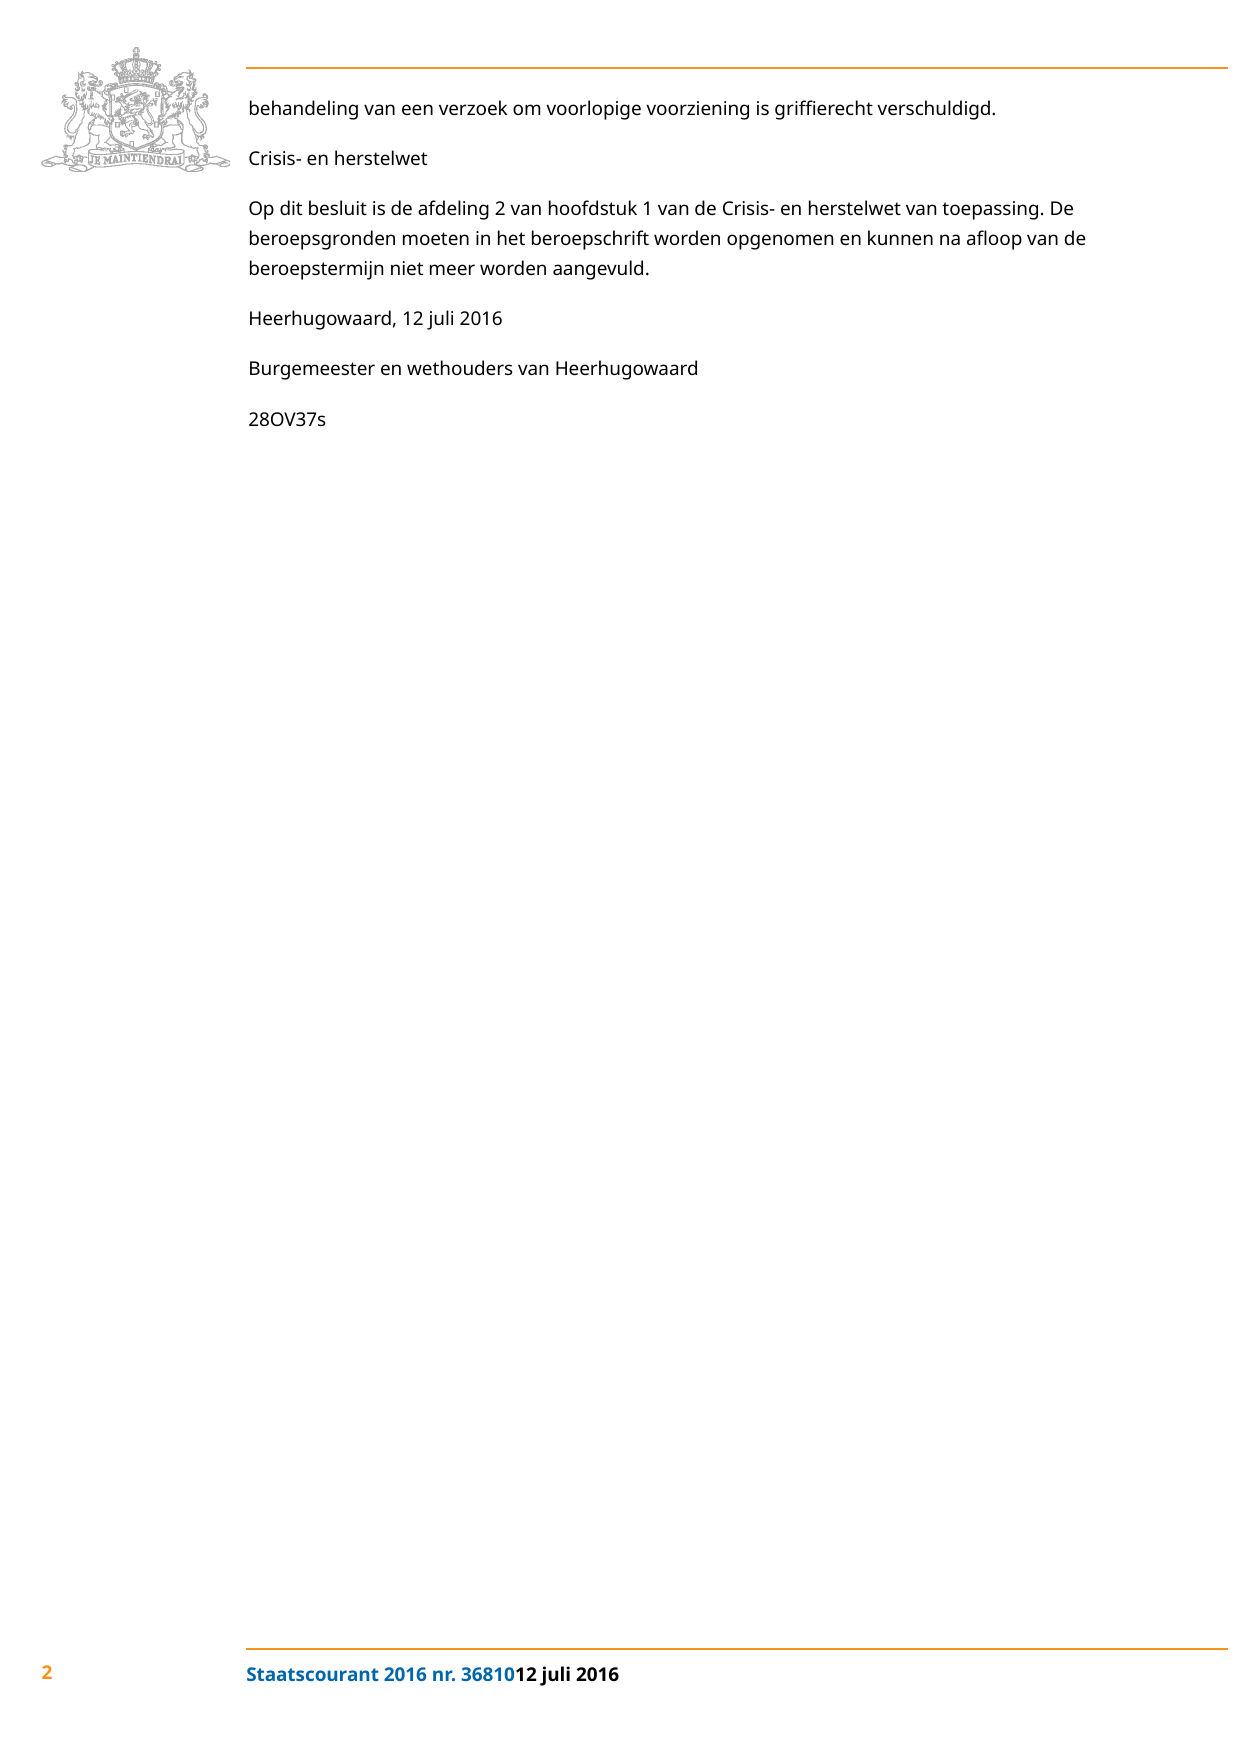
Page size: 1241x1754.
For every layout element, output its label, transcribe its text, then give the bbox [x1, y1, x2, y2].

text Crisis- en herstelwet [248, 145, 1152, 171]
text Heerhugowaard, 12 juli 2016 [248, 305, 1152, 331]
text behandeling van een verzoek om voorlopige voorziening is griffierecht verschuldigd. [248, 95, 1152, 121]
text 28OV37s [248, 406, 1152, 432]
text Burgemeester en wethouders van Heerhugowaard [248, 356, 1152, 381]
picture [41, 47, 231, 172]
text Op dit besluit is de afdeling 2 van hoofdstuk 1 van de Crisis- en herstelwet van toepassing. De beroepsgronden moeten in het beroepschrift worden opgenomen en kunnen na afloop van de beroepstermijn niet meer worden aangevuld. [248, 196, 1152, 281]
